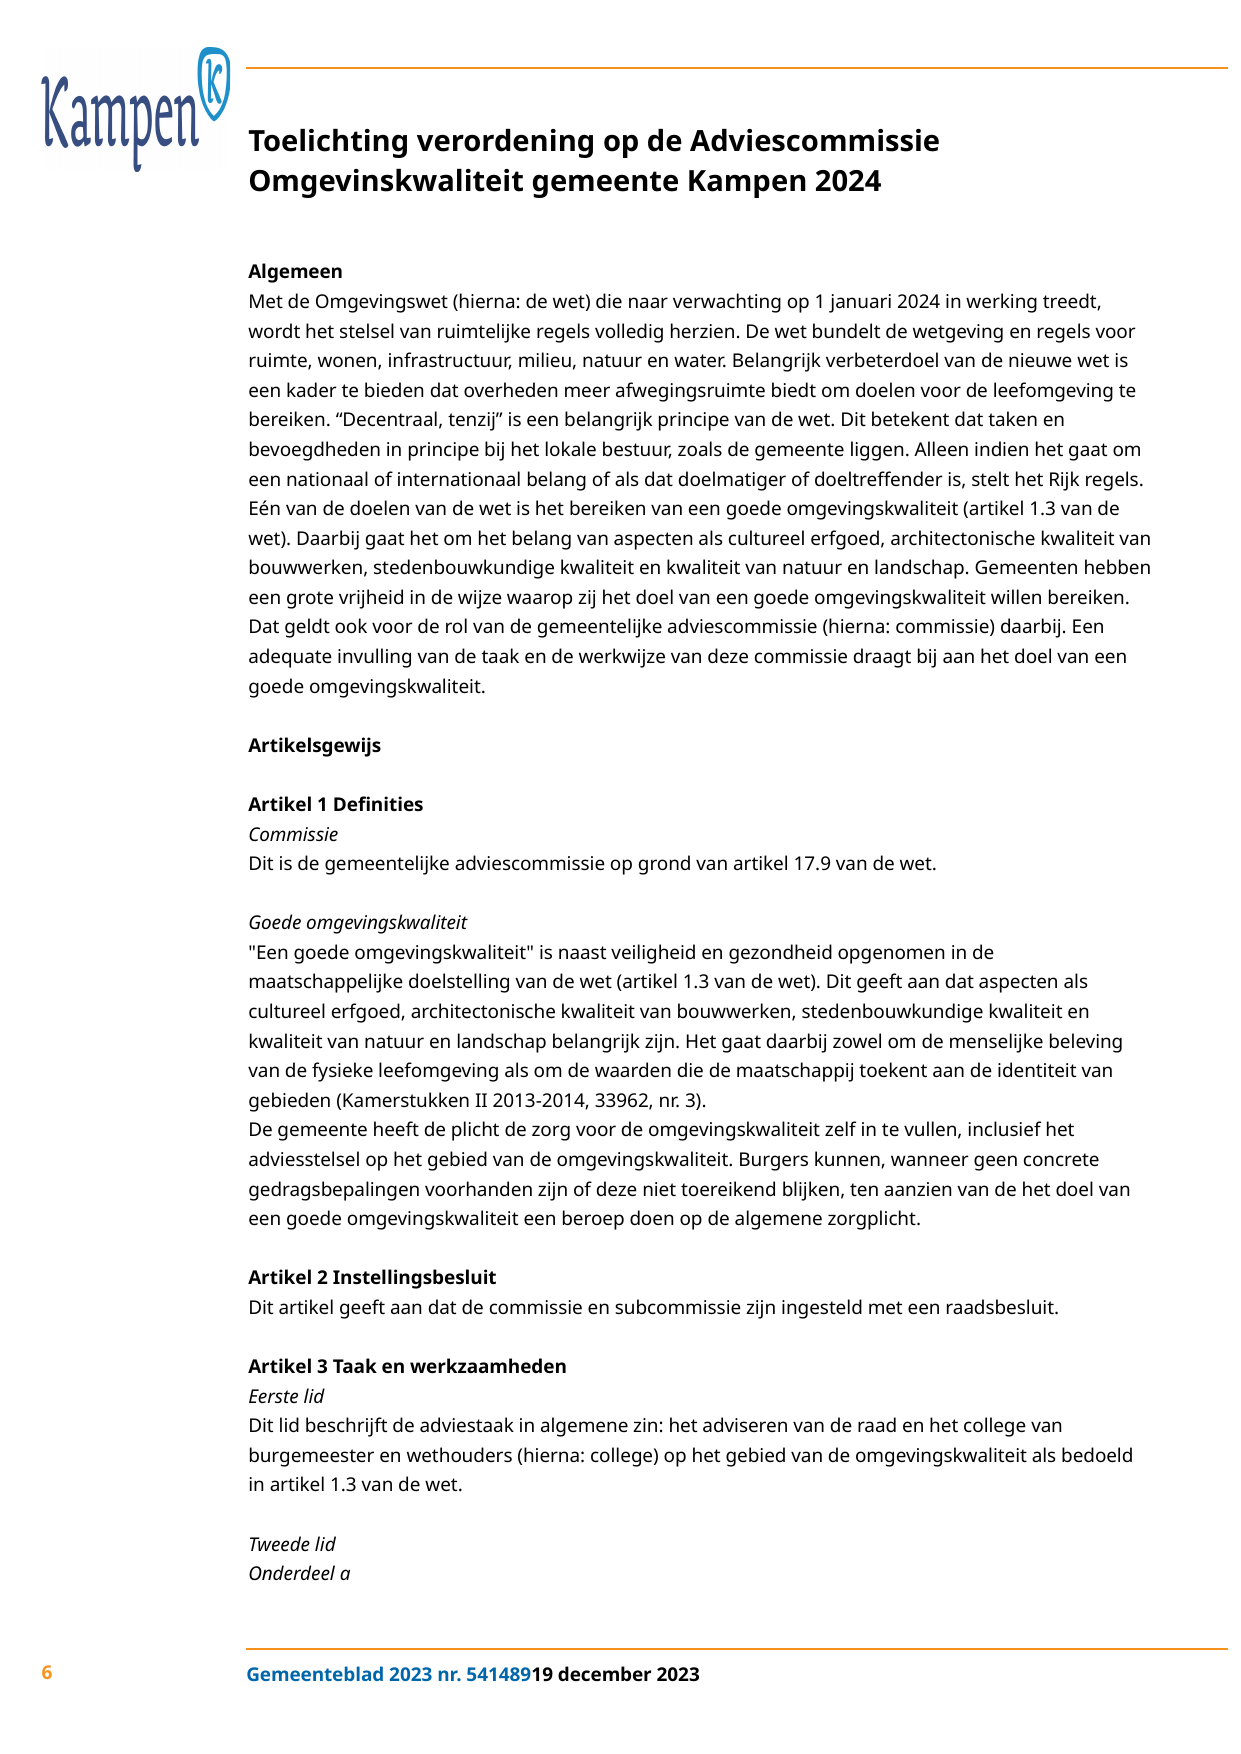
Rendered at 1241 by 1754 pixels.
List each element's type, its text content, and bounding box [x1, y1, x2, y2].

text Toelichting verordening op de Adviescommissie Omgevinskwaliteit gemeente Kampen 2024 [248, 121, 1152, 200]
text Artikel 2 Instellingsbesluit [248, 1264, 1152, 1290]
text Commissie [248, 821, 1152, 846]
picture [41, 47, 231, 172]
text "Een goede omgevingskwaliteit" is naast veiligheid en gezondheid opgenomen in de maatschappelijke doelstelling van de wet (artikel 1.3 van de wet). Dit geeft aan dat aspecten als cultureel erfgoed, architectonische kwaliteit van bouwwerken, stedenbouwkundige kwaliteit en kwaliteit van natuur en landschap belangrijk zijn. Het gaat daarbij zowel om de menselijke beleving van de fysieke leefomgeving als om de waarden die de maatschappij toekent aan de identiteit van gebieden (Kamerstukken II 2013-2014, 33962, nr. 3). [248, 939, 1152, 1113]
text Artikel 1 Definities [248, 791, 1152, 817]
text Artikel 3 Taak en werkzaamheden [248, 1353, 1152, 1379]
text Met de Omgevingswet (hierna: de wet) die naar verwachting op 1 januari 2024 in werking treedt, wordt het stelsel van ruimtelijke regels volledig herzien. De wet bundelt de wetgeving en regels voor ruimte, wonen, infrastructuur, milieu, natuur en water. Belangrijk verbeterdoel van de nieuwe wet is een kader te bieden dat overheden meer afwegingsruimte biedt om doelen voor de leefomgeving te bereiken. “Decentraal, tenzij” is een belangrijk principe van de wet. Dit betekent dat taken en bevoegdheden in principe bij het lokale bestuur, zoals de gemeente liggen. Alleen indien het gaat om een nationaal of internationaal belang of als dat doelmatiger of doeltreffender is, stelt het Rijk regels. [248, 288, 1152, 491]
text Dit lid beschrijft de adviestaak in algemene zin: het adviseren van de raad en het college van burgemeester en wethouders (hierna: college) op het gebied van de omgevingskwaliteit als bedoeld in artikel 1.3 van de wet. [248, 1412, 1152, 1497]
text Dit is de gemeentelijke adviescommissie op grond van artikel 17.9 van de wet. [248, 850, 1152, 876]
text Algemeen [248, 259, 1152, 284]
text Eerste lid [248, 1383, 1152, 1408]
text Tweede lid [248, 1531, 1152, 1556]
text Eén van de doelen van de wet is het bereiken van een goede omgevingskwaliteit (artikel 1.3 van de wet). Daarbij gaat het om het belang van aspecten als cultureel erfgoed, architectonische kwaliteit van bouwwerken, stedenbouwkundige kwaliteit en kwaliteit van natuur en landschap. Gemeenten hebben een grote vrijheid in de wijze waarop zij het doel van een goede omgevingskwaliteit willen bereiken. Dat geldt ook voor de rol van de gemeentelijke adviescommissie (hierna: commissie) daarbij. Een adequate invulling van de taak en de werkwijze van deze commissie draagt bij aan het doel van een goede omgevingskwaliteit. [248, 495, 1152, 698]
text Onderdeel a [248, 1560, 1152, 1586]
text Goede omgevingskwaliteit [248, 909, 1152, 935]
text De gemeente heeft de plicht de zorg voor de omgevingskwaliteit zelf in te vullen, inclusief het adviesstelsel op het gebied van de omgevingskwaliteit. Burgers kunnen, wanneer geen concrete gedragsbepalingen voorhanden zijn of deze niet toereikend blijken, ten aanzien van de het doel van een goede omgevingskwaliteit een beroep doen op de algemene zorgplicht. [248, 1117, 1152, 1231]
text Artikelsgewijs [248, 732, 1152, 758]
text Dit artikel geeft aan dat de commissie en subcommissie zijn ingesteld met een raadsbesluit. [248, 1294, 1152, 1320]
